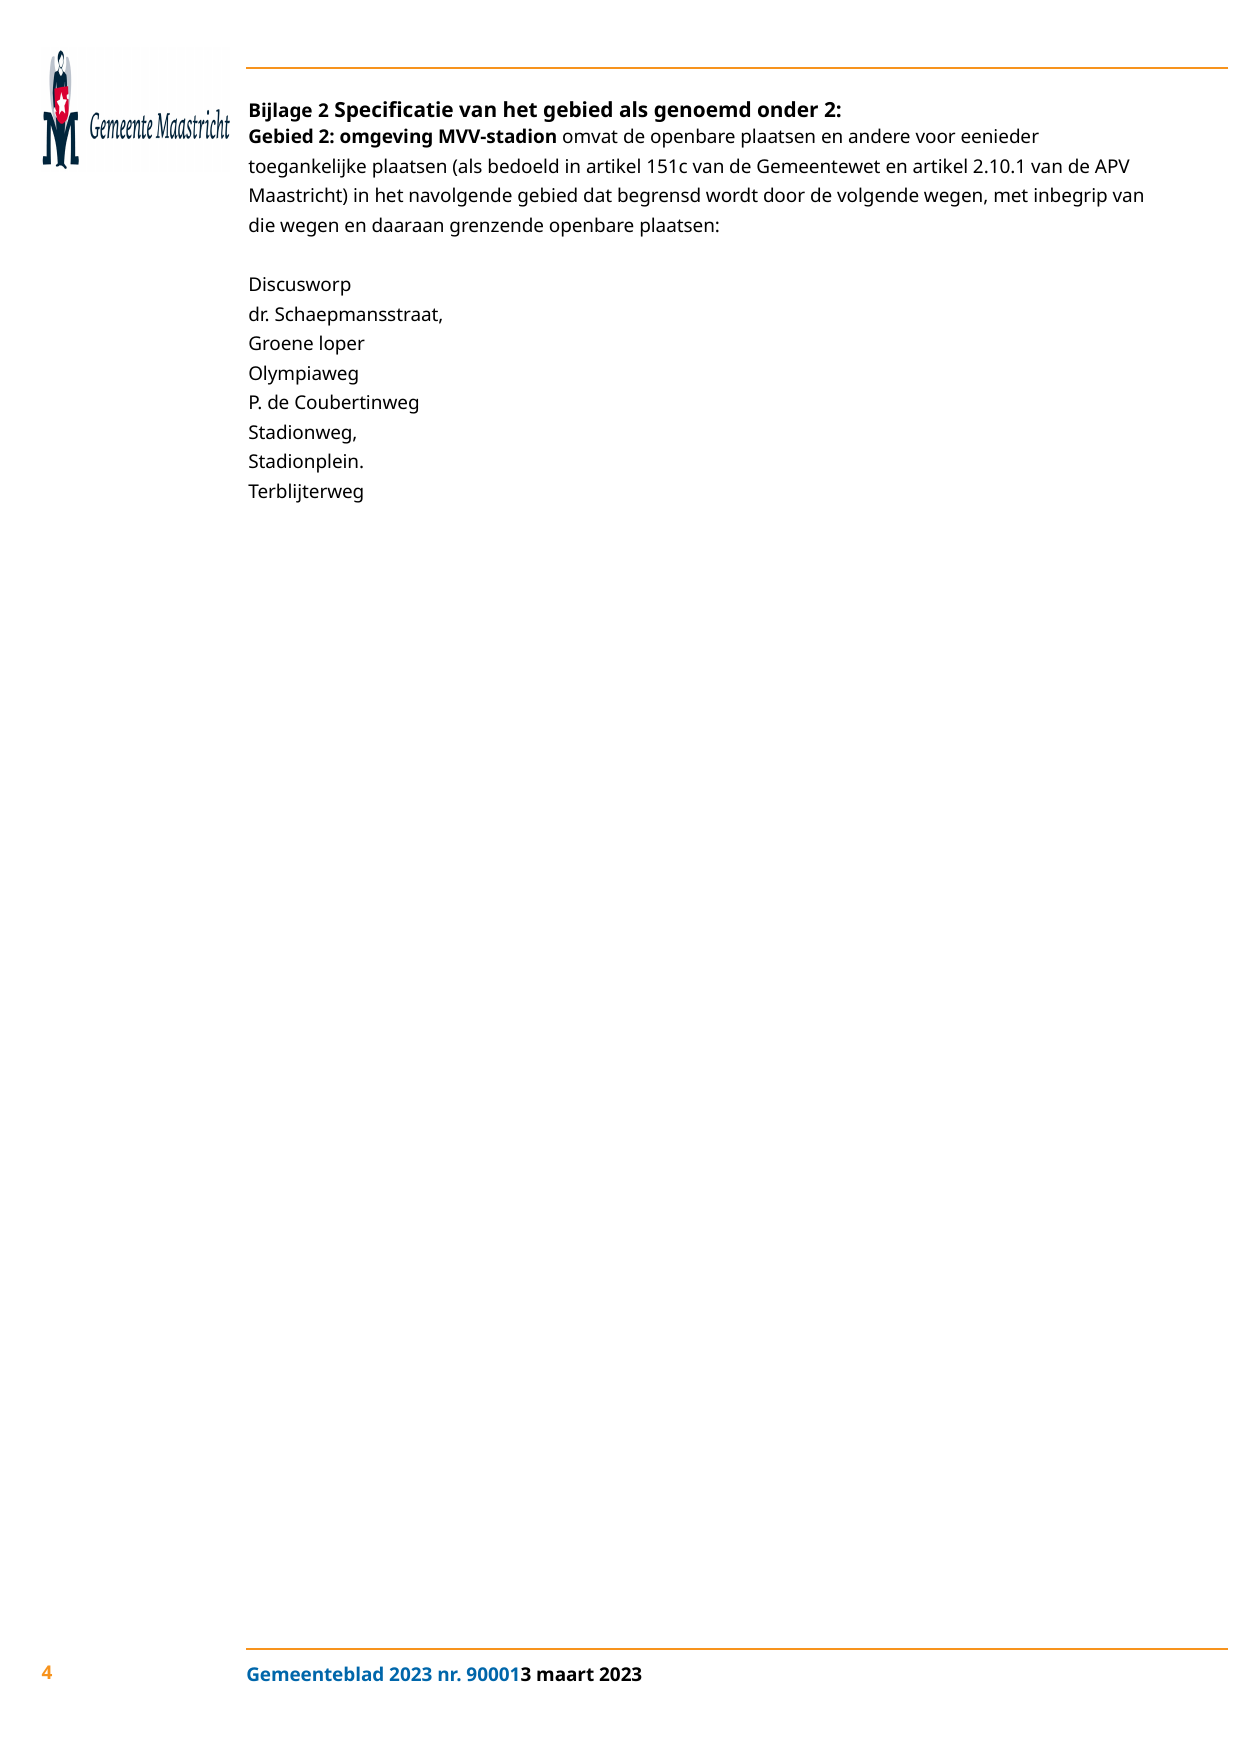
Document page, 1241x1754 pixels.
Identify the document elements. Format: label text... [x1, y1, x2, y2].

text Stadionplein. [248, 449, 1152, 474]
text Gebied 2: omgeving MVV-stadion omvat de openbare plaatsen en andere voor eenieder toegankelijke plaatsen (als bedoeld in artikel 151c van de Gemeentewet en artikel 2.10.1 van de APV Maastricht) in het navolgende gebied dat begrensd wordt door de volgende wegen, met inbegrip van die wegen en daaraan grenzende openbare plaatsen: [248, 123, 1152, 238]
text Bijlage 2 Specificatie van het gebied als genoemd onder 2: [248, 95, 1152, 123]
text Stadionweg, [248, 419, 1152, 445]
text Terblijterweg [248, 478, 1152, 504]
picture [41, 47, 231, 172]
text P. de Coubertinweg [248, 389, 1152, 415]
text Olympiaweg [248, 360, 1152, 386]
text Groene loper [248, 330, 1152, 356]
text dr. Schaepmansstraat, [248, 301, 1152, 327]
text Discusworp [248, 271, 1152, 297]
